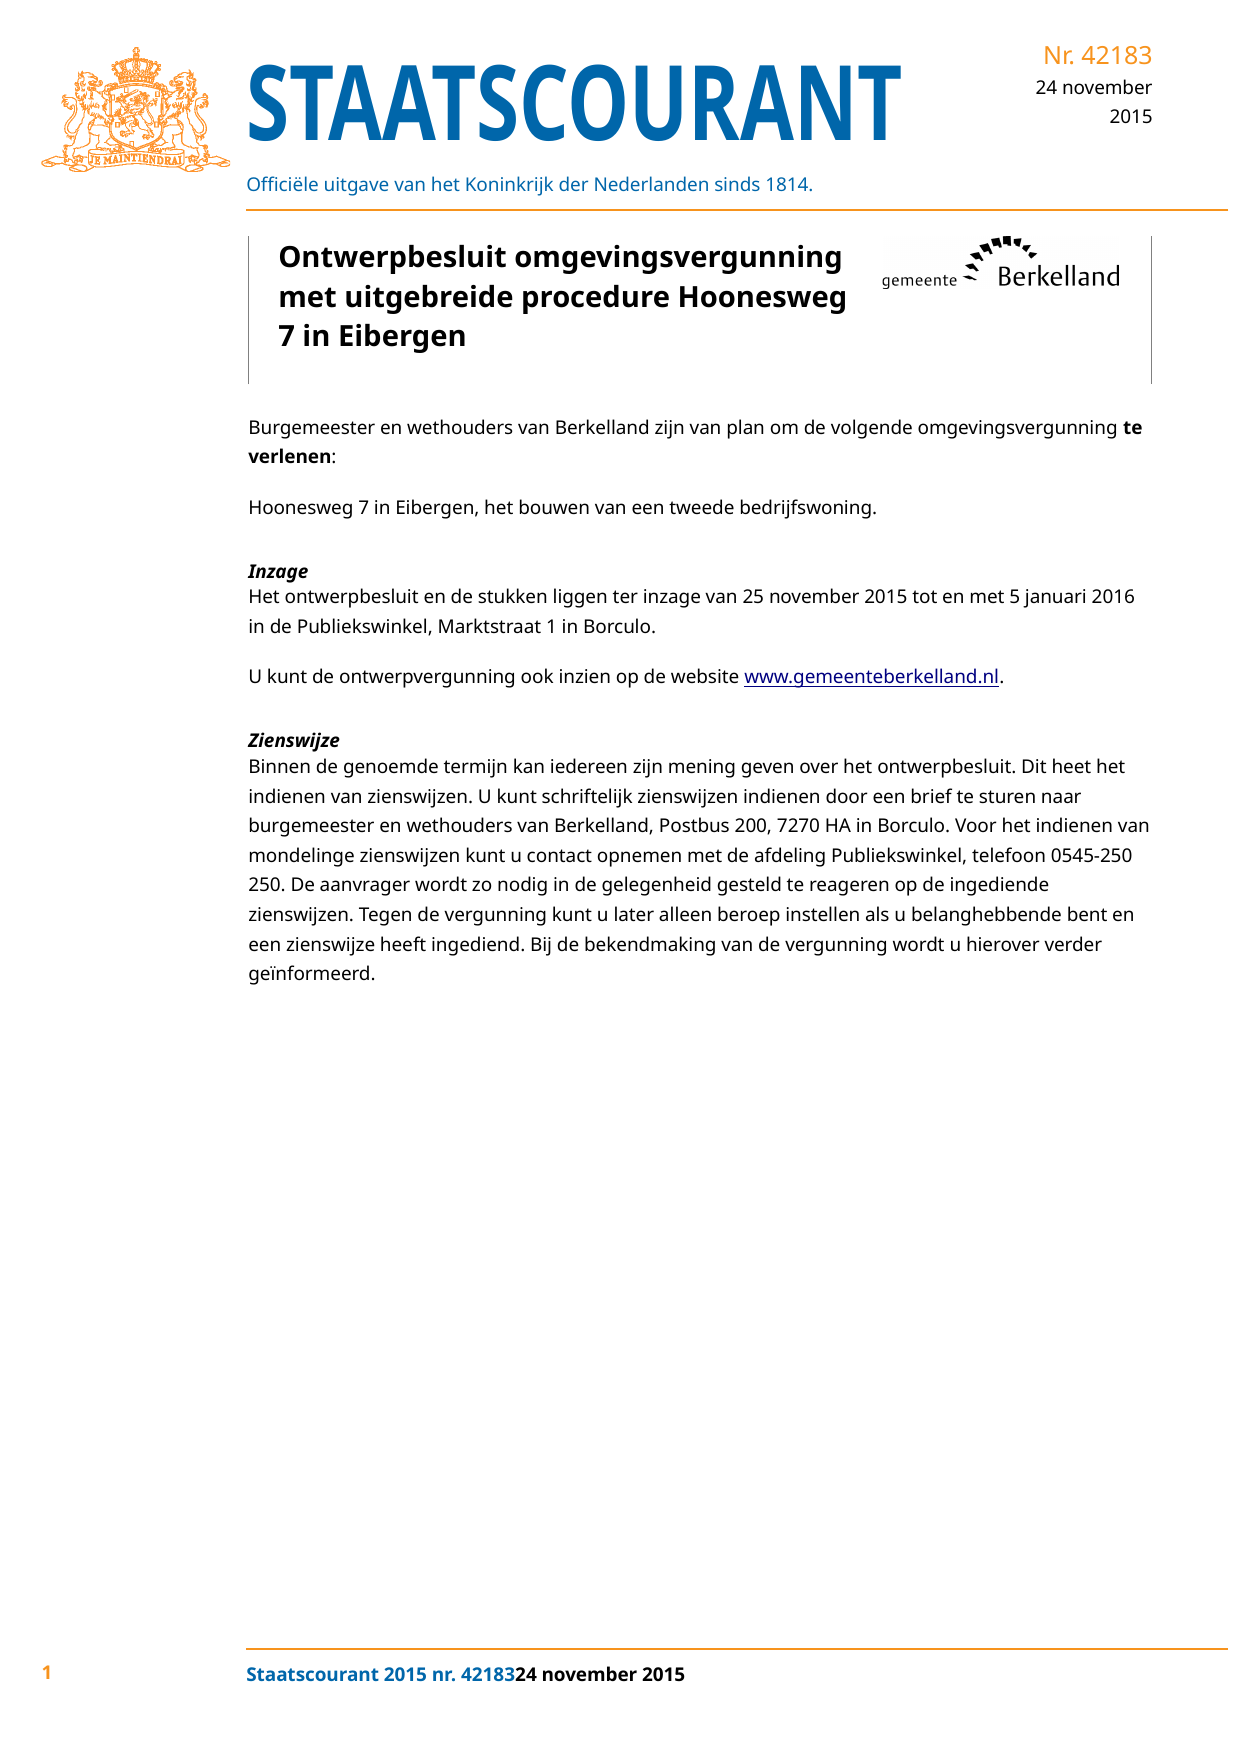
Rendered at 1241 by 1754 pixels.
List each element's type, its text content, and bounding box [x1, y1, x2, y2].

text Het ontwerpbesluit en de stukken liggen ter inzage van 25 november 2015 tot en met 5 januari 2016 in de Publiekswinkel, Marktstraat 1 in Borculo. [248, 584, 1152, 639]
text U kunt de ontwerpvergunning ook inzien op de website www.gemeenteberkelland.nl. [248, 664, 1152, 689]
text Hoonesweg 7 in Eibergen, het bouwen van een tweede bedrijfswoning. [248, 494, 1152, 520]
text Inzage [248, 558, 1152, 584]
text Zienswijze [248, 728, 1152, 753]
table_header [850, 236, 1151, 384]
picture [41, 47, 231, 172]
text Binnen de genoemde termijn kan iedereen zijn mening geven over het ontwerpbesluit. Dit heet het indienen van zienswijzen. U kunt schriftelijk zienswijzen indienen door een brief te sturen naar burgemeester en wethouders van Berkelland, Postbus 200, 7270 HA in Borculo. Voor het indienen van mondelinge zienswijzen kunt u contact opnemen met de afdeling Publiekswinkel, telefoon 0545-250 250. De aanvrager wordt zo nodig in de gelegenheid gesteld te reageren op de ingediende zienswijzen. Tegen de vergunning kunt u later alleen beroep instellen als u belanghebbende bent en een zienswijze heeft ingediend. Bij de bekendmaking van de vergunning wordt u hierover verder geïnformeerd. [248, 753, 1152, 986]
picture [882, 236, 1119, 289]
table_header Ontwerpbesluit omgevingsvergunning met uitgebreide procedure Hoonesweg 7 in Eibergen [249, 236, 850, 384]
text Burgemeester en wethouders van Berkelland zijn van plan om de volgende omgevingsvergunning te verlenen: [248, 414, 1152, 469]
